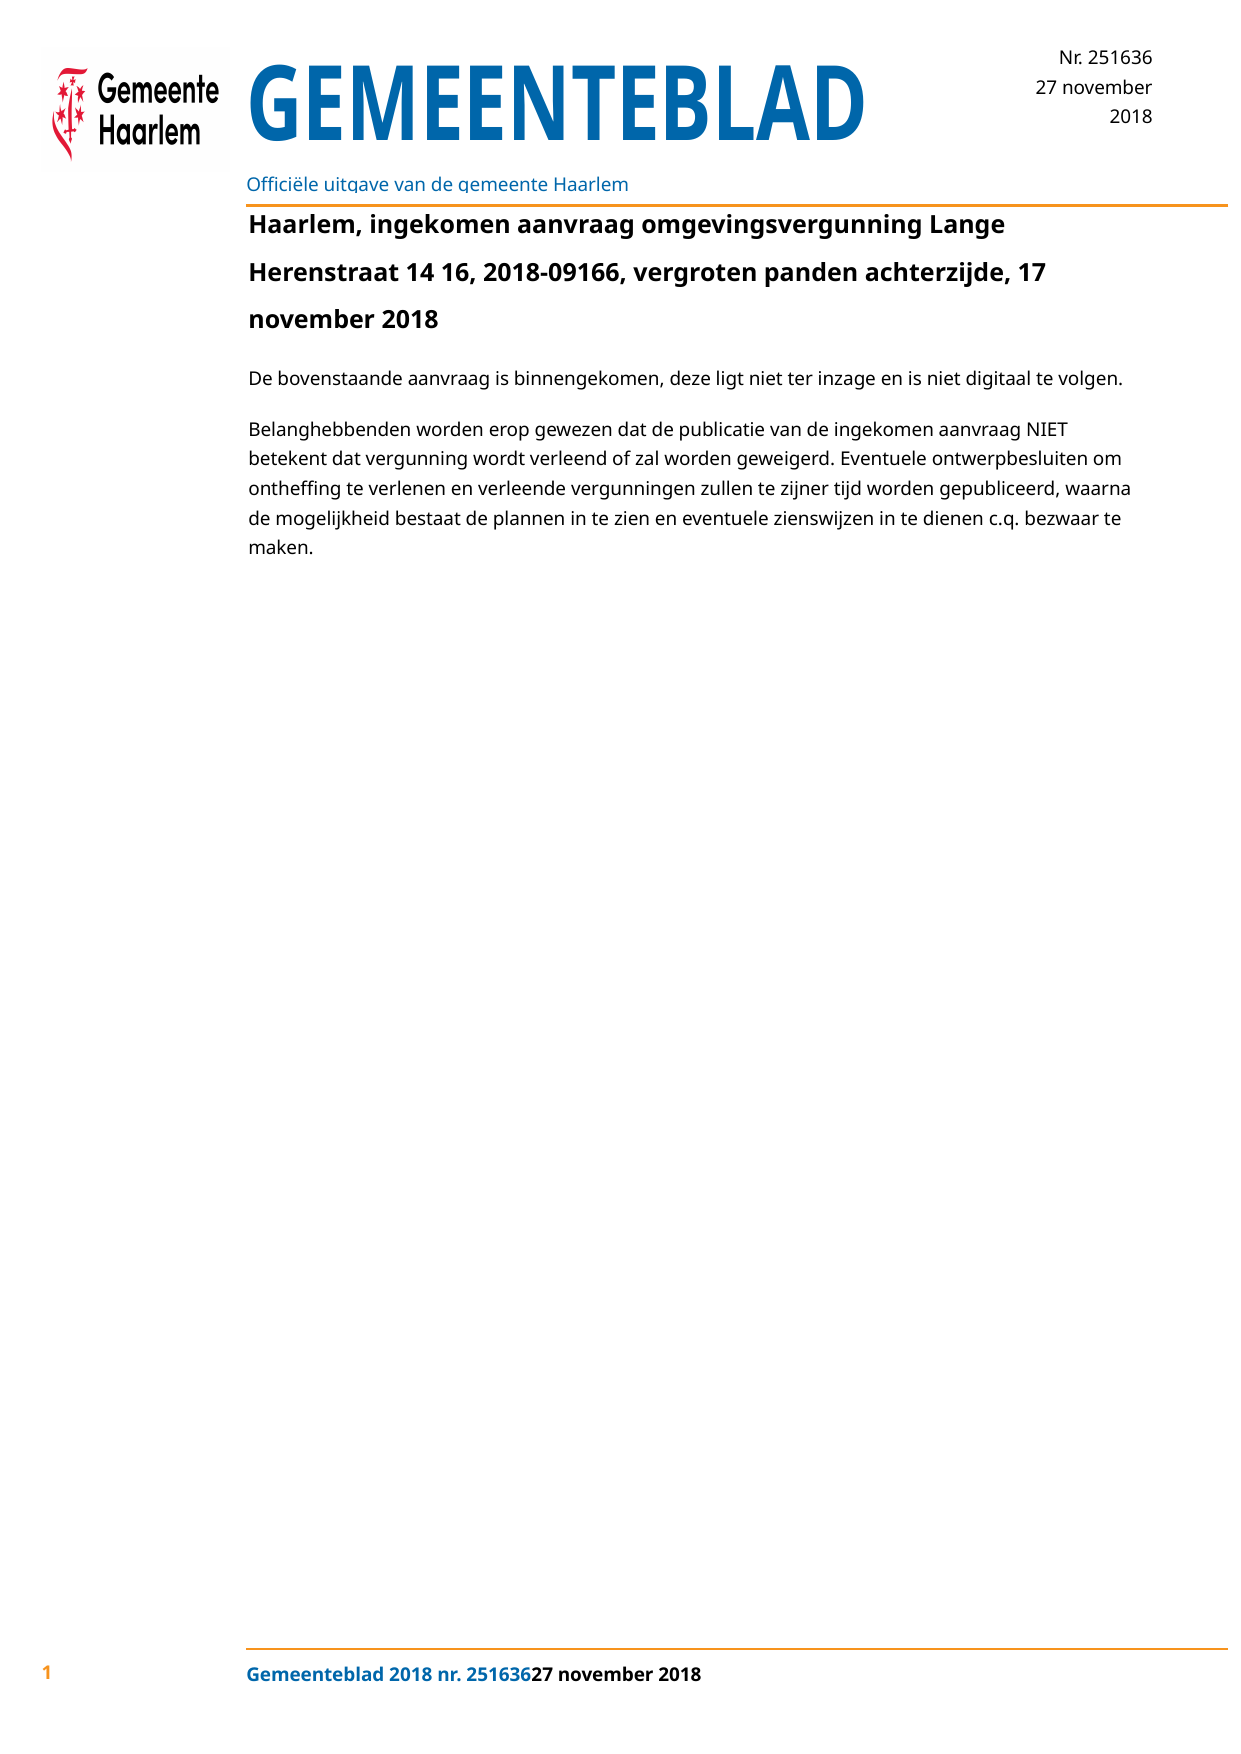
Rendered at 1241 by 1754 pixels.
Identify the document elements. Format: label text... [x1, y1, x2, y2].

text Belanghebbenden worden erop gewezen dat de publicatie van de ingekomen aanvraag NIET betekent dat vergunning wordt verleend of zal worden geweigerd. Eventuele ontwerpbesluiten om ontheffing te verlenen en verleende vergunningen zullen te zijner tijd worden gepubliceerd, waarna de mogelijkheid bestaat de plannen in te zien en eventuele zienswijzen in te dienen c.q. bezwaar te maken. [248, 416, 1152, 560]
text Haarlem, ingekomen aanvraag omgevingsvergunning Lange Herenstraat 14 16, 2018-09166, vergroten panden achterzijde, 17 november 2018 [248, 207, 1152, 336]
picture [41, 47, 231, 172]
text De bovenstaande aanvraag is binnengekomen, deze ligt niet ter inzage en is niet digitaal te volgen. [248, 366, 1152, 391]
